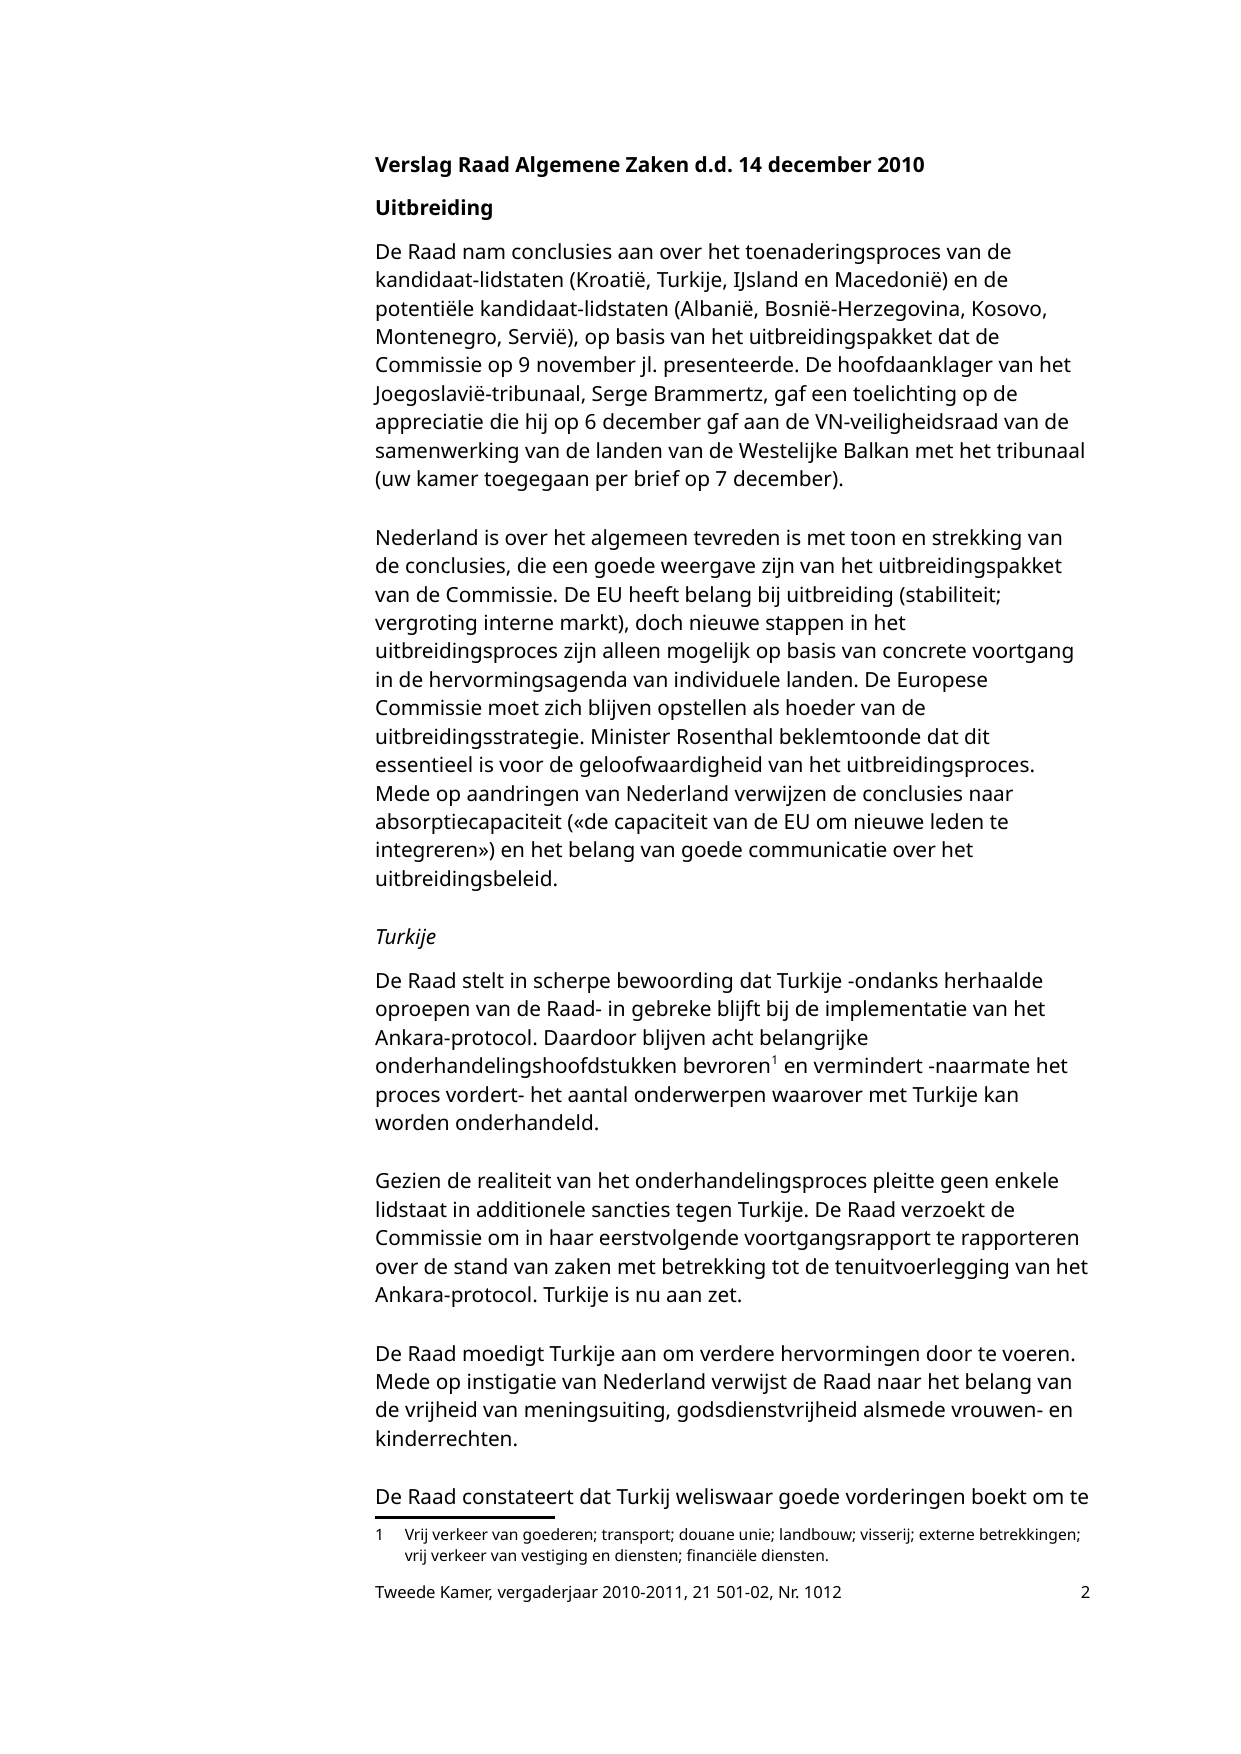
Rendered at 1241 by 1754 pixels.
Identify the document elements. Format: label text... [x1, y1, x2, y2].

text De Raad moedigt Turkije aan om verdere hervormingen door te voeren. Mede op instigatie van Nederland verwijst de Raad naar het belang van de vrijheid van meningsuiting, godsdienstvrijheid alsmede vrouwen- en kinderrechten. [375, 1339, 1090, 1452]
text Verslag Raad Algemene Zaken d.d. 14 december 2010 [375, 150, 1090, 178]
text De Raad nam conclusies aan over het toenaderingsproces van de kandidaat-lidstaten (Kroatië, Turkije, IJsland en Macedonië) en de potentiële kandidaat-lidstaten (Albanië, Bosnië-Herzegovina, Kosovo, Montenegro, Servië), op basis van het uitbreidingspakket dat de Commissie op 9 november jl. presenteerde. De hoofdaanklager van het Joegoslavië-tribunaal, Serge Brammertz, gaf een toelichting op de appreciatie die hij op 6 december gaf aan de VN-veiligheidsraad van de samenwerking van de landen van de Westelijke Balkan met het tribunaal (uw kamer toegegaan per brief op 7 december). [375, 237, 1090, 493]
text De Raad stelt in scherpe bewoording dat Turkije -ondanks herhaalde oproepen van de Raad- in gebreke blijft bij de implementatie van het Ankara-protocol. Daardoor blijven acht belangrijke onderhandelingshoofdstukken bevroren en vermindert -naarmate het proces vordert- het aantal onderwerpen waarover met Turkije kan worden onderhandeld. [375, 966, 1090, 1137]
text Vrij verkeer van goederen; transport; douane unie; landbouw; visserij; externe betrekkingen; vrij verkeer van vestiging en diensten; financiële diensten. [375, 1481, 1090, 1566]
text Turkije [375, 922, 1090, 951]
text Gezien de realiteit van het onderhandelingsproces pleitte geen enkele lidstaat in additionele sancties tegen Turkije. De Raad verzoekt de Commissie om in haar eerstvolgende voortgangsrapport te rapporteren over de stand van zaken met betrekking tot de tenuitvoerlegging van het Ankara-protocol. Turkije is nu aan zet. [375, 1167, 1090, 1309]
text Nederland is over het algemeen tevreden is met toon en strekking van de conclusies, die een goede weergave zijn van het uitbreidingspakket van de Commissie. De EU heeft belang bij uitbreiding (stabiliteit; vergroting interne markt), doch nieuwe stappen in het uitbreidingsproces zijn alleen mogelijk op basis van concrete voortgang in de hervormingsagenda van individuele landen. De Europese Commissie moet zich blijven opstellen als hoeder van de uitbreidingsstrategie. Minister Rosenthal beklemtoonde dat dit essentieel is voor de geloofwaardigheid van het uitbreidingsproces. [375, 523, 1090, 779]
text Mede op aandringen van Nederland verwijzen de conclusies naar absorptiecapaciteit («de capaciteit van de EU om nieuwe leden te integreren») en het belang van goede communicatie over het uitbreidingsbeleid. [375, 779, 1090, 892]
text Uitbreiding [375, 193, 1090, 222]
